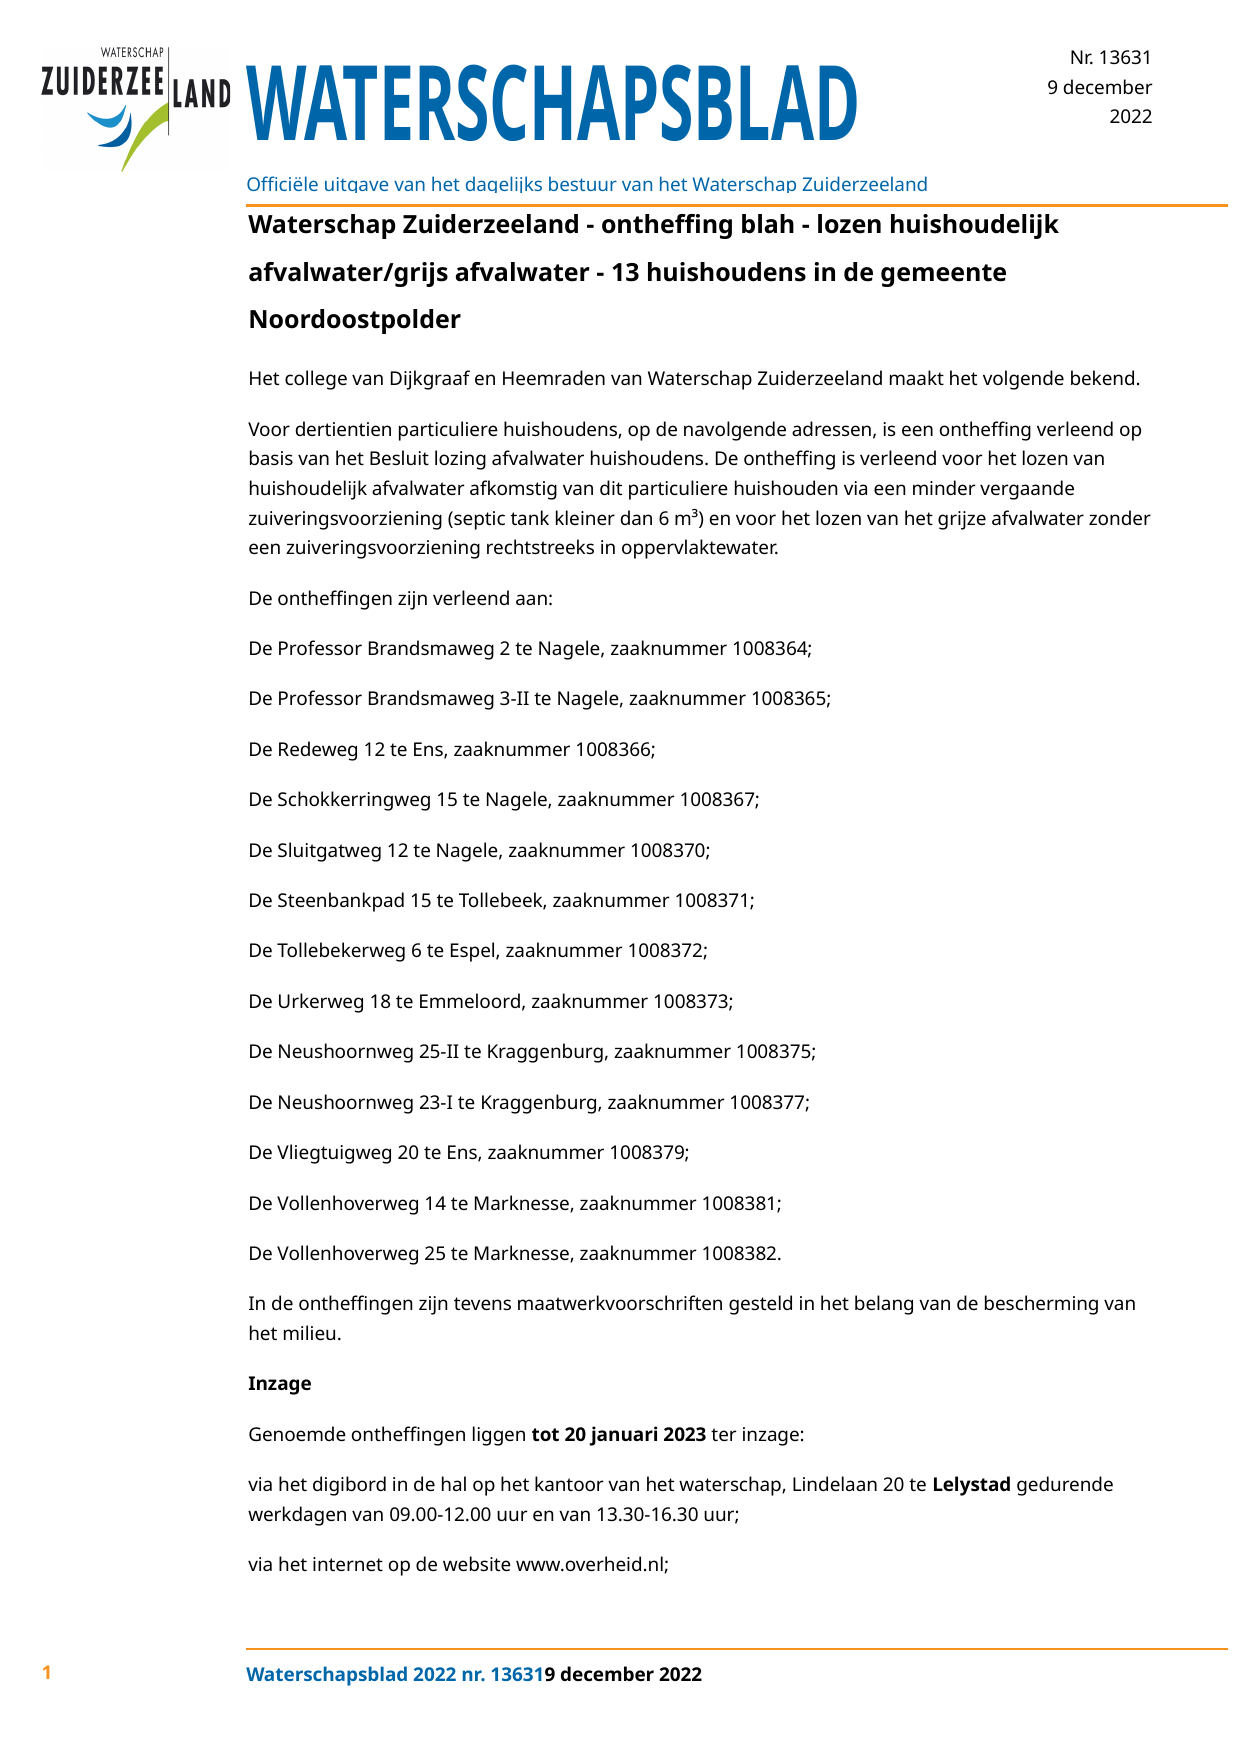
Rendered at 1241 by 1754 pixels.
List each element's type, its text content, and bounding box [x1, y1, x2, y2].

text De Urkerweg 18 te Emmeloord, zaaknummer 1008373; [248, 988, 1152, 1014]
text De ontheffingen zijn verleend aan: [248, 585, 1152, 610]
text Inzage [248, 1371, 1152, 1396]
text Genoemde ontheffingen liggen tot 20 januari 2023 ter inzage: [248, 1421, 1152, 1447]
text De Steenbankpad 15 te Tollebeek, zaaknummer 1008371; [248, 887, 1152, 913]
text De Professor Brandsmaweg 3-II te Nagele, zaaknummer 1008365; [248, 686, 1152, 711]
text De Professor Brandsmaweg 2 te Nagele, zaaknummer 1008364; [248, 635, 1152, 661]
text De Neushoornweg 23-I te Kraggenburg, zaaknummer 1008377; [248, 1089, 1152, 1114]
text Voor dertientien particuliere huishoudens, op de navolgende adressen, is een ontheffing verleend op basis van het Besluit lozing afvalwater huishoudens. De ontheffing is verleend voor het lozen van huishoudelijk afvalwater afkomstig van dit particuliere huishouden via een minder vergaande zuiveringsvoorziening (septic tank kleiner dan 6 m³) en voor het lozen van het grijze afvalwater zonder een zuiveringsvoorziening rechtstreeks in oppervlaktewater. [248, 416, 1152, 560]
text De Sluitgatweg 12 te Nagele, zaaknummer 1008370; [248, 837, 1152, 862]
text via het digibord in de hal op het kantoor van het waterschap, Lindelaan 20 te Lelystad gedurende werkdagen van 09.00-12.00 uur en van 13.30-16.30 uur; [248, 1471, 1152, 1527]
text De Redeweg 12 te Ens, zaaknummer 1008366; [248, 736, 1152, 762]
text Het college van Dijkgraaf en Heemraden van Waterschap Zuiderzeeland maakt het volgende bekend. [248, 366, 1152, 391]
text Waterschap Zuiderzeeland - ontheffing blah - lozen huishoudelijk afvalwater/grijs afvalwater - 13 huishoudens in de gemeente Noordoostpolder [248, 207, 1152, 336]
text De Vollenhoverweg 25 te Marknesse, zaaknummer 1008382. [248, 1240, 1152, 1266]
text In de ontheffingen zijn tevens maatwerkvoorschriften gesteld in het belang van de bescherming van het milieu. [248, 1291, 1152, 1346]
text De Schokkerringweg 15 te Nagele, zaaknummer 1008367; [248, 786, 1152, 812]
text De Tollebekerweg 6 te Espel, zaaknummer 1008372; [248, 938, 1152, 963]
text De Vollenhoverweg 14 te Marknesse, zaaknummer 1008381; [248, 1190, 1152, 1215]
text De Neushoornweg 25-II te Kraggenburg, zaaknummer 1008375; [248, 1038, 1152, 1064]
text via het internet op de website www.overheid.nl; [248, 1551, 1152, 1577]
picture [41, 47, 231, 172]
text De Vliegtuigweg 20 te Ens, zaaknummer 1008379; [248, 1139, 1152, 1165]
